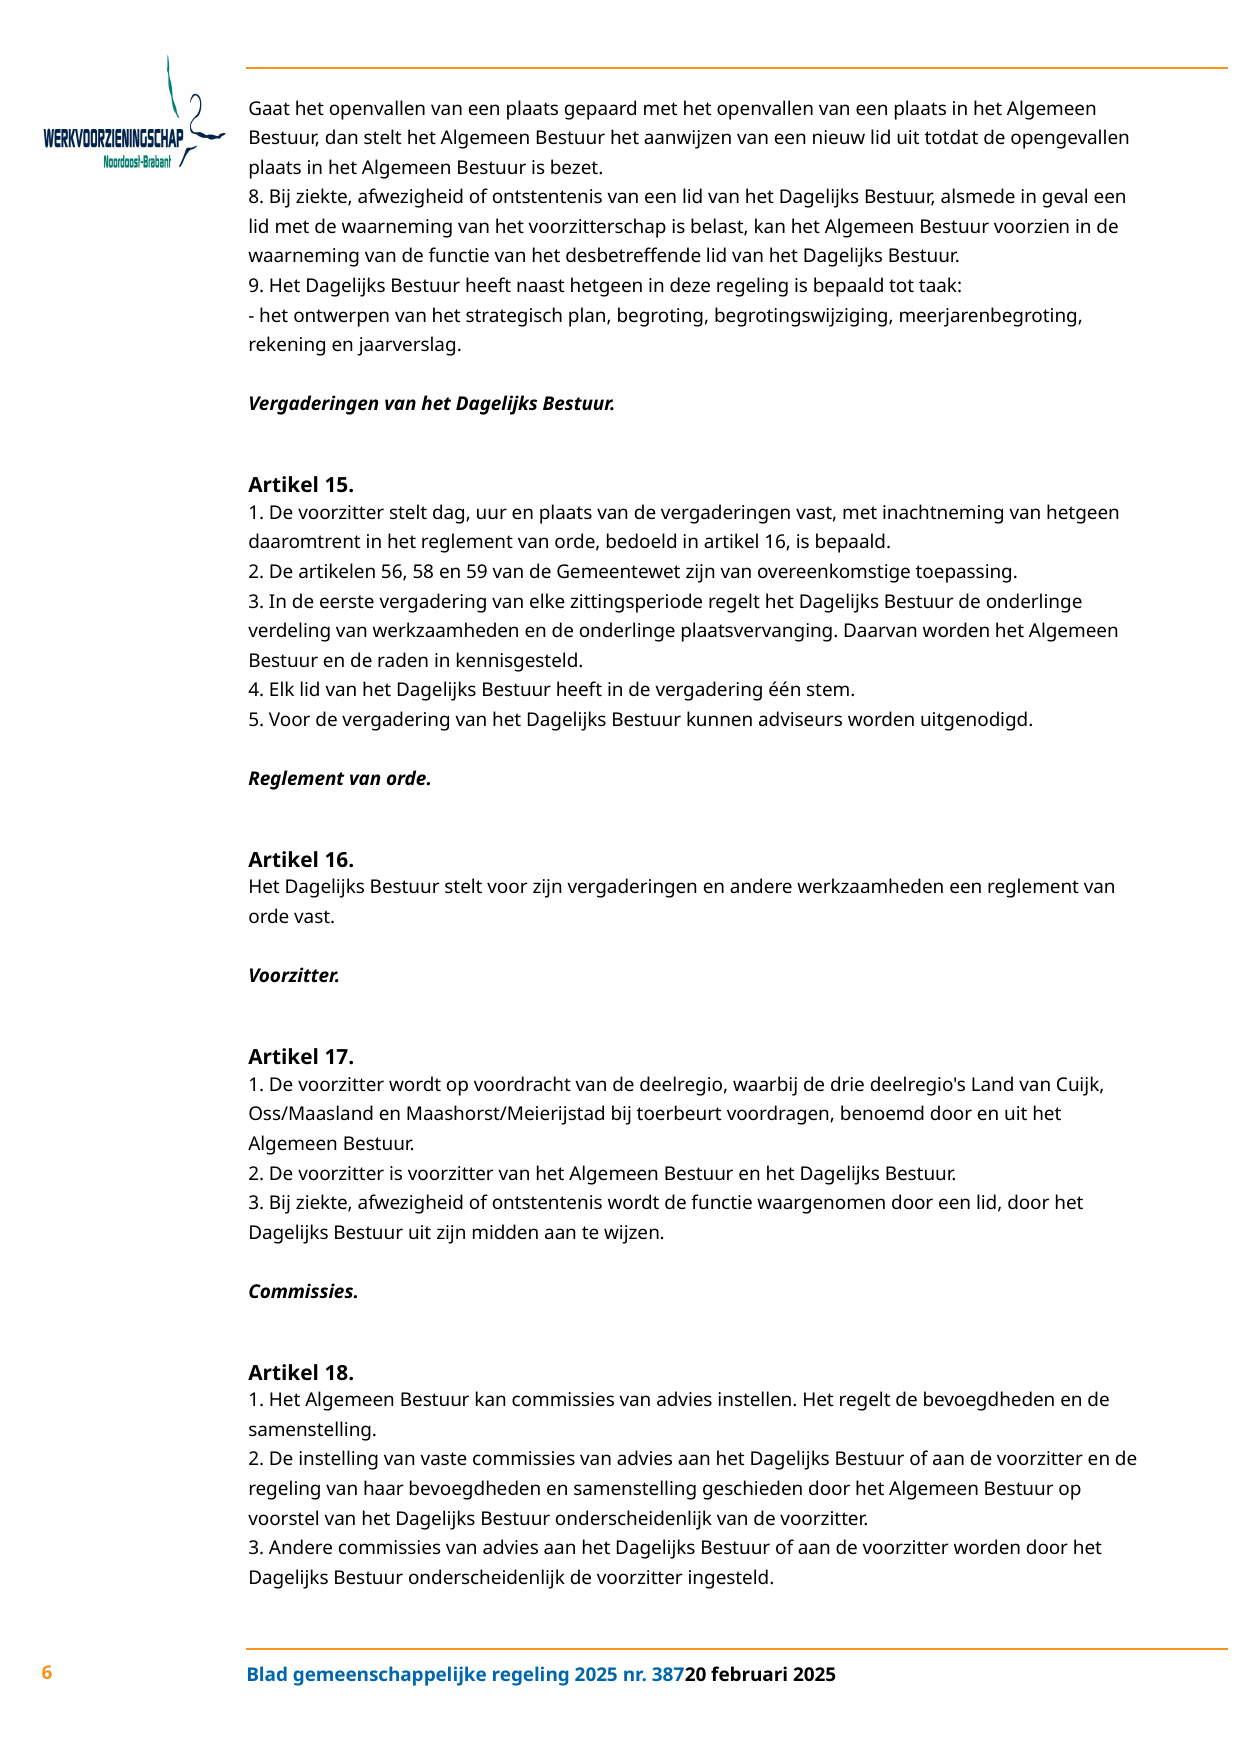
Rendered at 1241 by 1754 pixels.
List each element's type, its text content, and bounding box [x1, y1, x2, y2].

text Reglement van orde. [248, 765, 1152, 791]
text Artikel 17. [248, 1042, 1152, 1071]
text Voorzitter. [248, 962, 1152, 988]
text Artikel 18. [248, 1358, 1152, 1386]
text Artikel 16. [248, 845, 1152, 874]
text Artikel 15. [248, 471, 1152, 499]
text 9. Het Dagelijks Bestuur heeft naast hetgeen in deze regeling is bepaald tot taak: [248, 272, 1152, 298]
text 1. De voorzitter stelt dag, uur en plaats van de vergaderingen vast, met inachtneming van hetgeen daaromtrent in het reglement van orde, bedoeld in artikel 16, is bepaald. [248, 499, 1152, 554]
text Vergaderingen van het Dagelijks Bestuur. [248, 391, 1152, 416]
text - het ontwerpen van het strategisch plan, begroting, begrotingswijziging, meerjarenbegroting, rekening en jaarverslag. [248, 302, 1152, 357]
text 3. In de eerste vergadering van elke zittingsperiode regelt het Dagelijks Bestuur de onderlinge verdeling van werkzaamheden en de onderlinge plaatsvervanging. Daarvan worden het Algemeen Bestuur en de raden in kennisgesteld. [248, 588, 1152, 673]
text Het Dagelijks Bestuur stelt voor zijn vergaderingen en andere werkzaamheden een reglement van orde vast. [248, 874, 1152, 929]
text 1. Het Algemeen Bestuur kan commissies van advies instellen. Het regelt de bevoegdheden en de samenstelling. [248, 1386, 1152, 1442]
text Commissies. [248, 1278, 1152, 1304]
text Gaat het openvallen van een plaats gepaard met het openvallen van een plaats in het Algemeen Bestuur, dan stelt het Algemeen Bestuur het aanwijzen van een nieuw lid uit totdat de opengevallen plaats in het Algemeen Bestuur is bezet. [248, 95, 1152, 180]
text 2. De voorzitter is voorzitter van het Algemeen Bestuur en het Dagelijks Bestuur. [248, 1160, 1152, 1185]
picture [41, 47, 231, 172]
text 3. Bij ziekte, afwezigheid of ontstentenis wordt de functie waargenomen door een lid, door het Dagelijks Bestuur uit zijn midden aan te wijzen. [248, 1189, 1152, 1244]
text 2. De artikelen 56, 58 en 59 van de Gemeentewet zijn van overeenkomstige toepassing. [248, 558, 1152, 584]
text 2. De instelling van vaste commissies van advies aan het Dagelijks Bestuur of aan de voorzitter en de regeling van haar bevoegdheden en samenstelling geschieden door het Algemeen Bestuur op voorstel van het Dagelijks Bestuur onderscheidenlijk van de voorzitter. [248, 1446, 1152, 1531]
text 5. Voor de vergadering van het Dagelijks Bestuur kunnen adviseurs worden uitgenodigd. [248, 706, 1152, 732]
text 3. Andere commissies van advies aan het Dagelijks Bestuur of aan de voorzitter worden door het Dagelijks Bestuur onderscheidenlijk de voorzitter ingesteld. [248, 1534, 1152, 1590]
text 4. Elk lid van het Dagelijks Bestuur heeft in de vergadering één stem. [248, 677, 1152, 702]
text 1. De voorzitter wordt op voordracht van de deelregio, waarbij de drie deelregio's Land van Cuijk, Oss/Maasland en Maashorst/Meierijstad bij toerbeurt voordragen, benoemd door en uit het Algemeen Bestuur. [248, 1071, 1152, 1156]
text 8. Bij ziekte, afwezigheid of ontstentenis van een lid van het Dagelijks Bestuur, alsmede in geval een lid met de waarneming van het voorzitterschap is belast, kan het Algemeen Bestuur voorzien in de waarneming van de functie van het desbetreffende lid van het Dagelijks Bestuur. [248, 183, 1152, 268]
